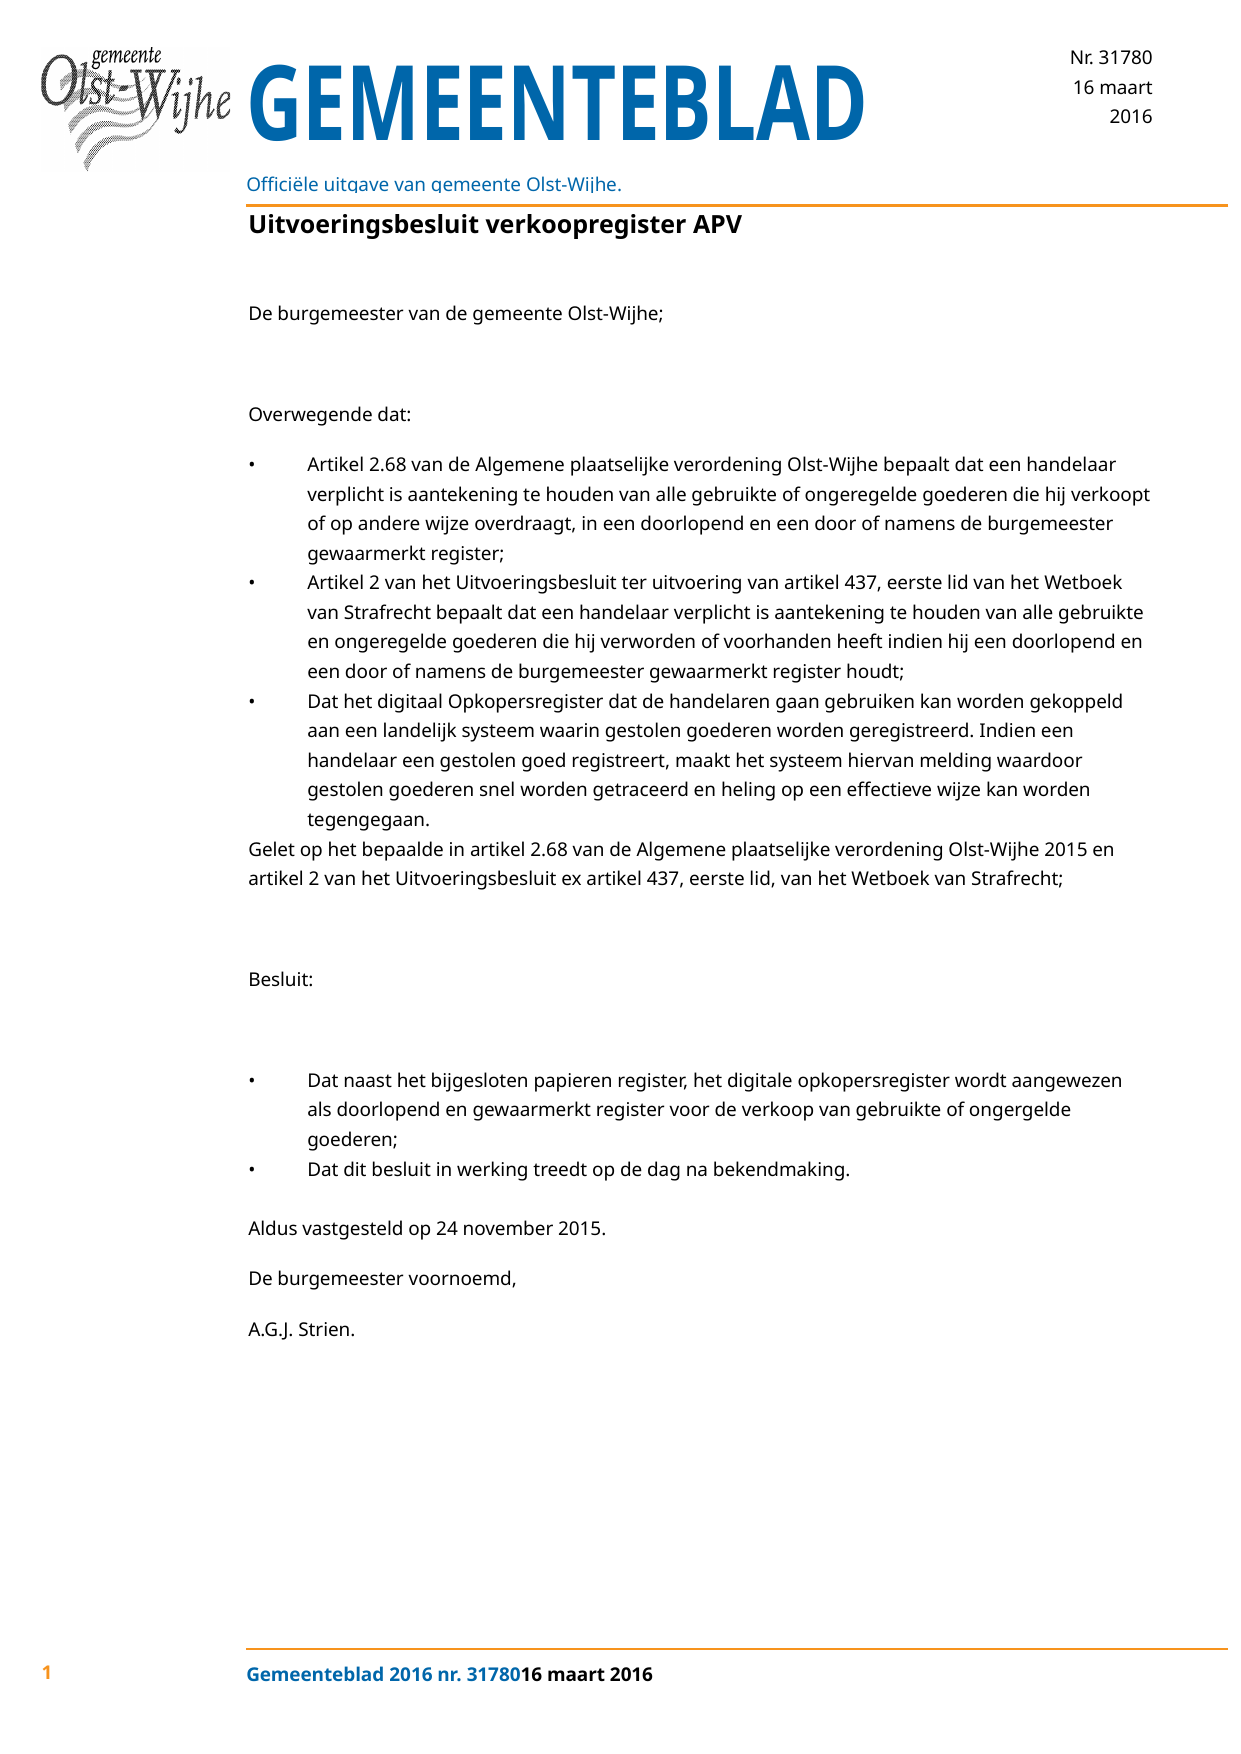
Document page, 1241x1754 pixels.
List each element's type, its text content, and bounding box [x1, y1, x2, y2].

text Gelet op het bepaalde in artikel 2.68 van de Algemene plaatselijke verordening Olst-Wijhe 2015 en artikel 2 van het Uitvoeringsbesluit ex artikel 437, eerste lid, van het Wetboek van Strafrecht; [248, 836, 1152, 891]
list Artikel 2 van het Uitvoeringsbesluit ter uitvoering van artikel 437, eerste lid van het Wetboek van Strafrecht bepaalt dat een handelaar verplicht is aantekening te houden van alle gebruikte en ongeregelde goederen die hij verworden of voorhanden heeft indien hij een doorlopend en een door of namens de burgemeester gewaarmerkt register houdt; [248, 569, 1152, 684]
text A.G.J. Strien. [248, 1316, 1152, 1341]
text Uitvoeringsbesluit verkoopregister APV [248, 207, 1152, 241]
list Artikel 2.68 van de Algemene plaatselijke verordening Olst-Wijhe bepaalt dat een handelaar verplicht is aantekening te houden van alle gebruikte of ongeregelde goederen die hij verkoopt of op andere wijze overdraagt, in een doorlopend en een door of namens de burgemeester gewaarmerkt register; [248, 451, 1152, 566]
text De burgemeester voornoemd, [248, 1265, 1152, 1291]
list Dat dit besluit in werking treedt op de dag na bekendmaking. [248, 1156, 1152, 1181]
list Dat het digitaal Opkopersregister dat de handelaren gaan gebruiken kan worden gekoppeld aan een landelijk systeem waarin gestolen goederen worden geregistreerd. Indien een handelaar een gestolen goed registreert, maakt het systeem hiervan melding waardoor gestolen goederen snel worden getraceerd en heling op een effectieve wijze kan worden tegengegaan. [248, 688, 1152, 832]
picture [41, 47, 231, 172]
list Dat naast het bijgesloten papieren register, het digitale opkopersregister wordt aangewezen als doorlopend en gewaarmerkt register voor de verkoop van gebruikte of ongergelde goederen; [248, 1067, 1152, 1152]
text Overwegende dat: [248, 401, 1152, 426]
text De burgemeester van de gemeente Olst-Wijhe; [248, 300, 1152, 326]
text Aldus vastgesteld op 24 november 2015. [248, 1215, 1152, 1241]
text Besluit: [248, 966, 1152, 992]
